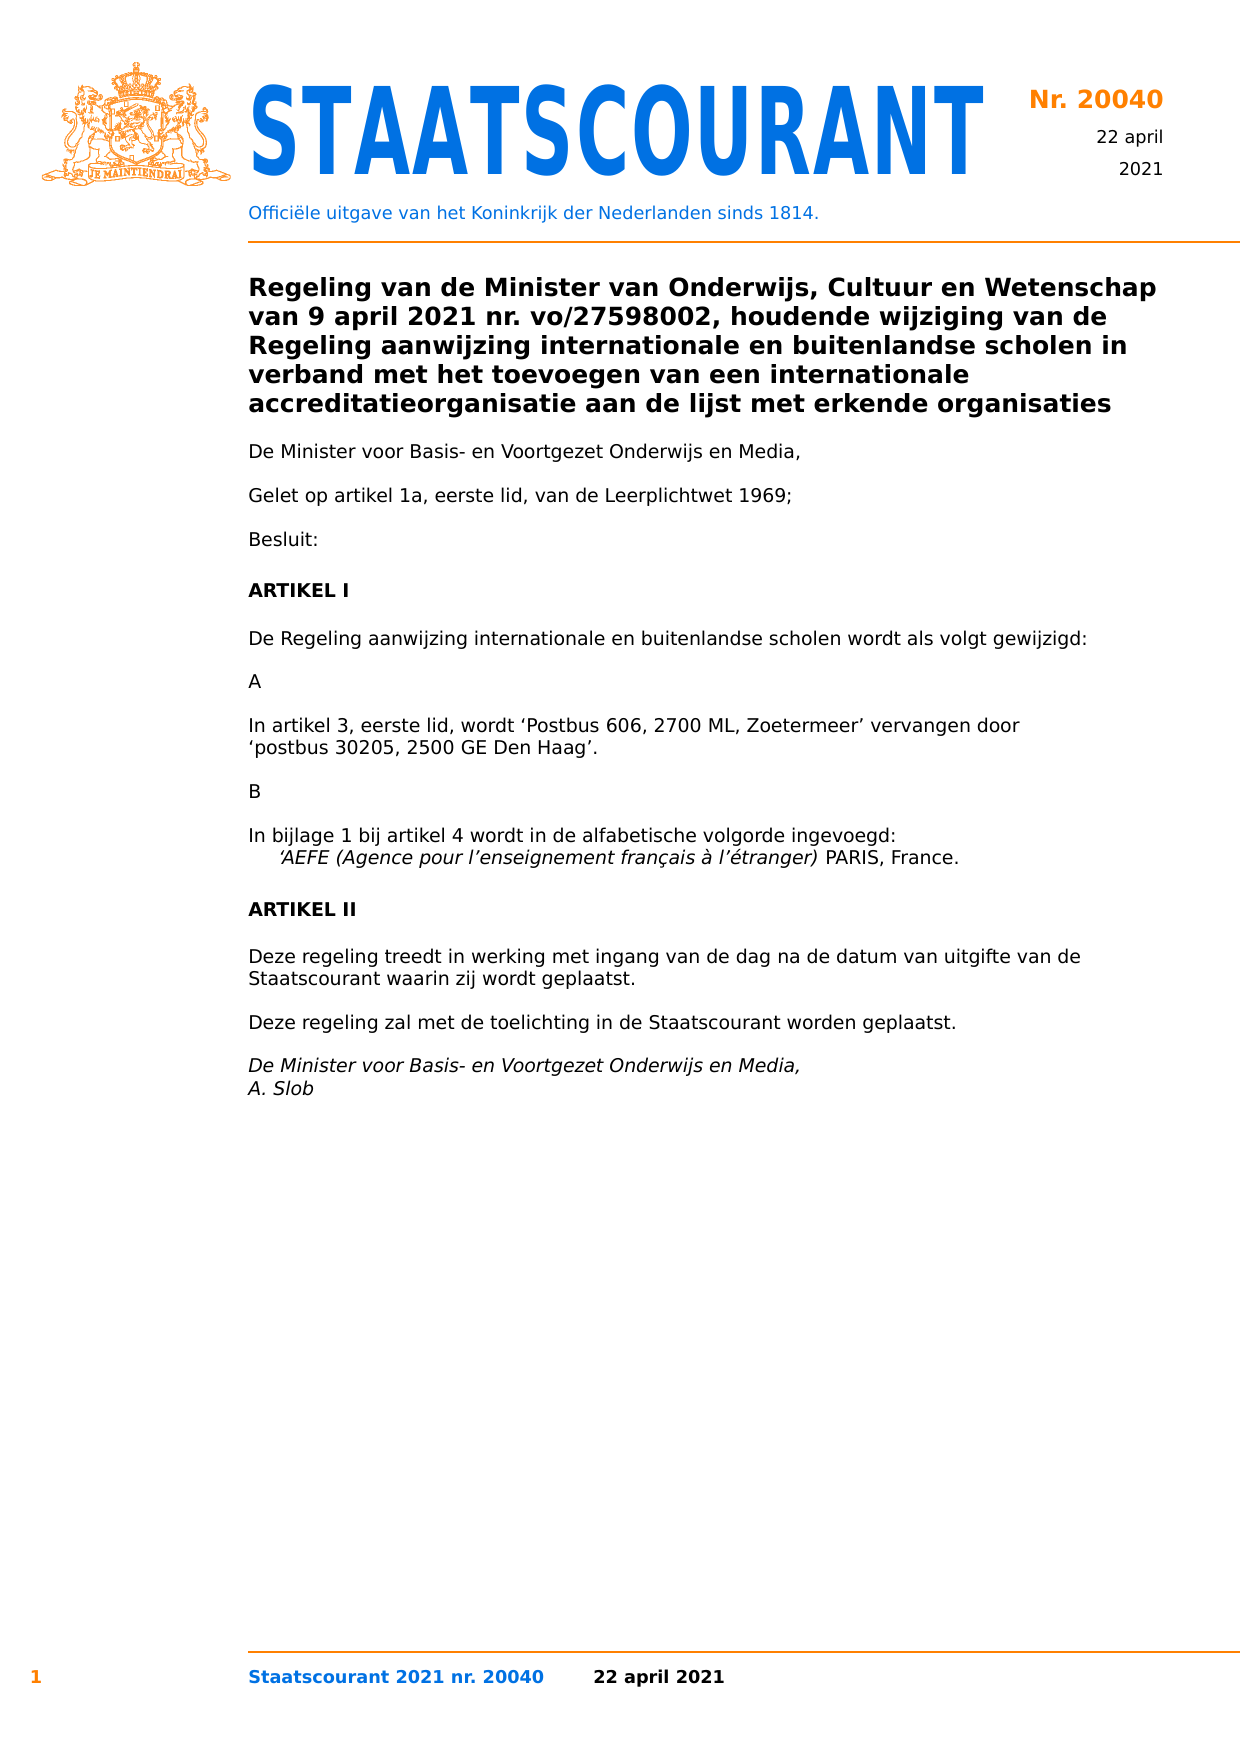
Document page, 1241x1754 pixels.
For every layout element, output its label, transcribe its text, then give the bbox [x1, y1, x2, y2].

subtitle ARTIKEL I [248, 580, 1163, 602]
text ‘AEFE (Agence pour l’enseignement français à l’étranger) PARIS, France. [278, 847, 1163, 869]
text Deze regeling treedt in werking met ingang van de dag na de datum van uitgifte van de Staatscourant waarin zij wordt geplaatst. [248, 946, 1163, 990]
table_cell Officiële uitgave van het Koninkrijk der Nederlanden sinds 1814. [248, 203, 1240, 241]
table_header [25, 62, 248, 241]
table_cell 2021 [998, 153, 1240, 203]
picture [41, 62, 231, 186]
text De Minister voor Basis- en Voortgezet Onderwijs en Media, [248, 441, 1163, 463]
text In artikel 3, eerste lid, wordt ‘Postbus 606, 2700 ML, Zoetermeer’ vervangen door ‘postbus 30205, 2500 GE Den Haag’. [248, 715, 1163, 759]
text De Regeling aanwijzing internationale en buitenlandse scholen wordt als volgt gewijzigd: [248, 627, 1163, 649]
text In bijlage 1 bij artikel 4 wordt in de alfabetische volgorde ingevoegd: [248, 825, 1163, 847]
table_header Nr. 20040 [998, 62, 1240, 121]
text Gelet op artikel 1a, eerste lid, van de Leerplichtwet 1969; [248, 484, 1163, 507]
text B [248, 781, 1163, 803]
text De Minister voor Basis- en Voortgezet Onderwijs en Media, A. Slob [248, 1055, 1163, 1099]
subtitle Regeling van de Minister van Onderwijs, Cultuur en Wetenschap van 9 april 2021 nr. vo/27598002, houdende wijziging van de Regeling aanwijzing internationale en buitenlandse scholen in verband met het toevoegen van een internationale accreditatieorganisatie aan de lijst met erkende organisaties [248, 273, 1163, 419]
text A [248, 671, 1163, 693]
text Deze regeling zal met de toelichting in de Staatscourant worden geplaatst. [248, 1012, 1163, 1033]
table_header STAATSCOURANT [248, 62, 998, 203]
subtitle ARTIKEL II [248, 899, 1163, 921]
table_cell 22 april [998, 121, 1240, 153]
text Besluit: [248, 528, 1163, 550]
